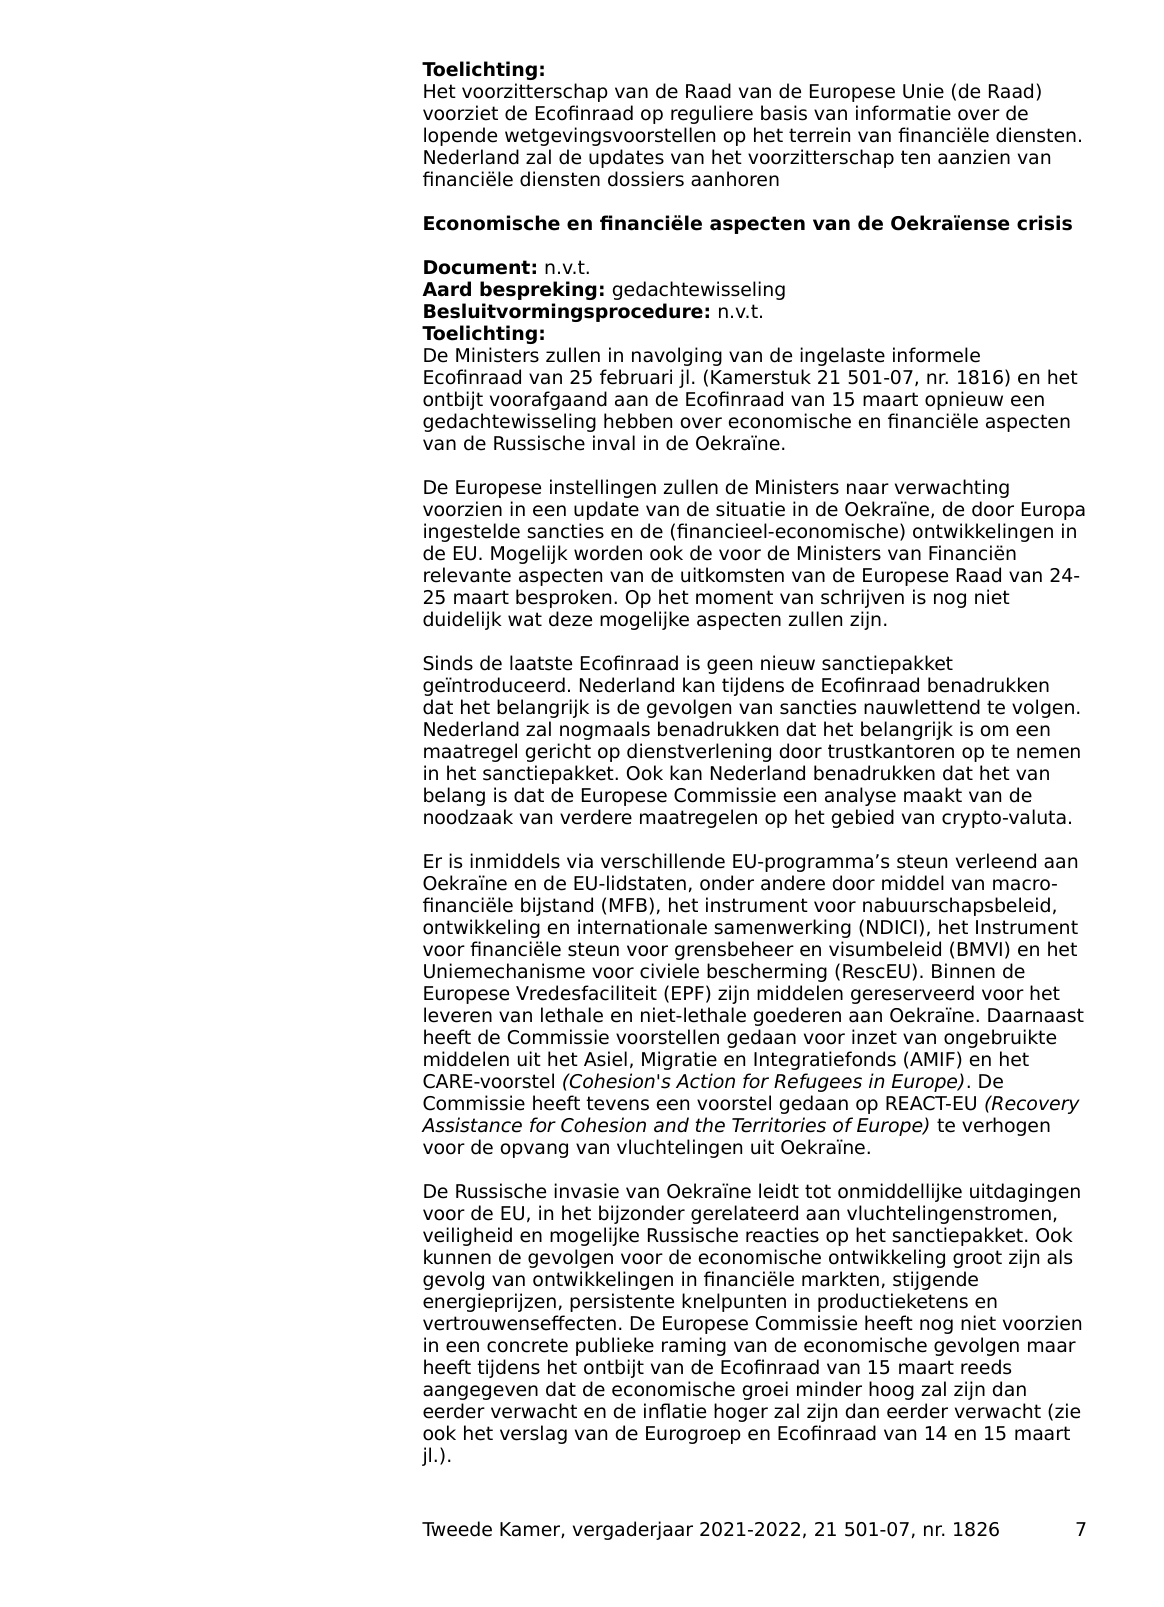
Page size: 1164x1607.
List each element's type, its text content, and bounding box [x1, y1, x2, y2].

text De Russische invasie van Oekraïne leidt tot onmiddellijke uitdagingen voor de EU, in het bijzonder gerelateerd aan vluchtelingenstromen, veiligheid en mogelijke Russische reacties op het sanctiepakket. Ook kunnen de gevolgen voor de economische ontwikkeling groot zijn als gevolg van ontwikkelingen in financiële markten, stijgende energieprijzen, persistente knelpunten in productieketens en vertrouwenseffecten. De Europese Commissie heeft nog niet voorzien in een concrete publieke raming van de economische gevolgen maar heeft tijdens het ontbijt van de Ecofinraad van 15 maart reeds aangegeven dat de economische groei minder hoog zal zijn dan eerder verwacht en de inflatie hoger zal zijn dan eerder verwacht (zie ook het verslag van de Eurogroep en Ecofinraad van 14 en 15 maart jl.). [422, 1181, 1087, 1467]
text Toelichting: [422, 323, 1087, 345]
text Het voorzitterschap van de Raad van de Europese Unie (de Raad) voorziet de Ecofinraad op reguliere basis van informatie over de lopende wetgevingsvoorstellen op het terrein van financiële diensten. Nederland zal de updates van het voorzitterschap ten aanzien van financiële diensten dossiers aanhoren [422, 81, 1087, 191]
text Document: n.v.t. [422, 257, 1087, 279]
text Sinds de laatste Ecofinraad is geen nieuw sanctiepakket geïntroduceerd. Nederland kan tijdens de Ecofinraad benadrukken dat het belangrijk is de gevolgen van sancties nauwlettend te volgen. Nederland zal nogmaals benadrukken dat het belangrijk is om een maatregel gericht op dienstverlening door trustkantoren op te nemen in het sanctiepakket. Ook kan Nederland benadrukken dat het van belang is dat de Europese Commissie een analyse maakt van de noodzaak van verdere maatregelen op het gebied van crypto-valuta. [422, 653, 1087, 829]
text De Ministers zullen in navolging van de ingelaste informele Ecofinraad van 25 februari jl. (Kamerstuk 21 501-07, nr. 1816) en het ontbijt voorafgaand aan de Ecofinraad van 15 maart opnieuw een gedachtewisseling hebben over economische en financiële aspecten van de Russische inval in de Oekraïne. [422, 345, 1087, 455]
text De Europese instellingen zullen de Ministers naar verwachting voorzien in een update van de situatie in de Oekraïne, de door Europa ingestelde sancties en de (financieel-economische) ontwikkelingen in de EU. Mogelijk worden ook de voor de Ministers van Financiën relevante aspecten van de uitkomsten van de Europese Raad van 24-25 maart besproken. Op het moment van schrijven is nog niet duidelijk wat deze mogelijke aspecten zullen zijn. [422, 477, 1087, 631]
text Besluitvormingsprocedure: n.v.t. [422, 301, 1087, 323]
text Toelichting: [422, 59, 1087, 81]
text Er is inmiddels via verschillende EU-programma’s steun verleend aan Oekraïne en de EU-lidstaten, onder andere door middel van macro-financiële bijstand (MFB), het instrument voor nabuurschapsbeleid, ontwikkeling en internationale samenwerking (NDICI), het Instrument voor financiële steun voor grensbeheer en visumbeleid (BMVI) en het Uniemechanisme voor civiele bescherming (RescEU). Binnen de Europese Vredesfaciliteit (EPF) zijn middelen gereserveerd voor het leveren van lethale en niet-lethale goederen aan Oekraïne. Daarnaast heeft de Commissie voorstellen gedaan voor inzet van ongebruikte middelen uit het Asiel, Migratie en Integratiefonds (AMIF) en het CARE-voorstel (Cohesion's Action for Refugees in Europe). De Commissie heeft tevens een voorstel gedaan op REACT-EU (Recovery Assistance for Cohesion and the Territories of Europe) te verhogen voor de opvang van vluchtelingen uit Oekraïne. [422, 851, 1087, 1159]
text Aard bespreking: gedachtewisseling [422, 279, 1087, 301]
subtitle Economische en financiële aspecten van de Oekraïense crisis [422, 213, 1087, 235]
